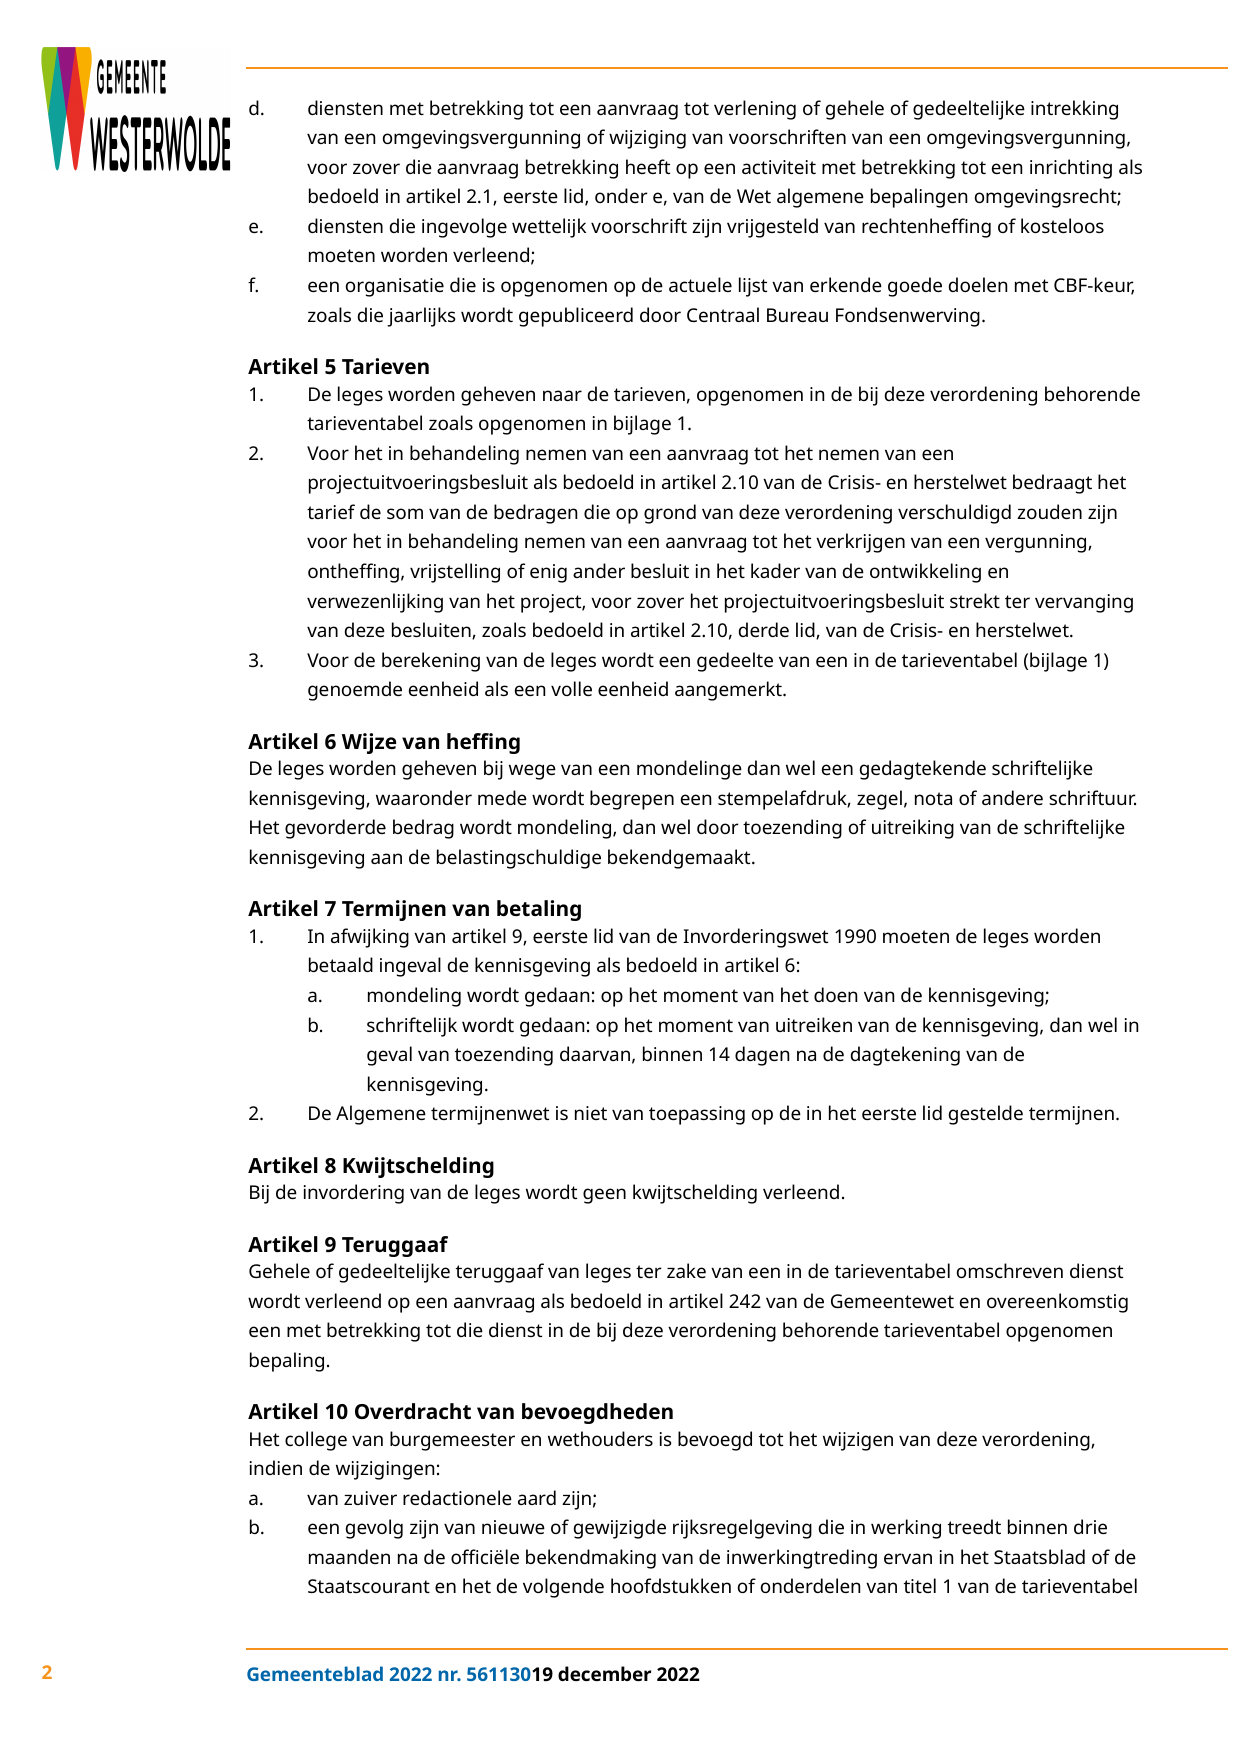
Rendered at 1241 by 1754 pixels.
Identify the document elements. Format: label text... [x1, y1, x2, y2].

list een gevolg zijn van nieuwe of gewijzigde rijksregelgeving die in werking treedt binnen drie maanden na de officiële bekendmaking van de inwerkingtreding ervan in het Staatsblad of de Staatscourant en het de volgende hoofdstukken of onderdelen van titel 1 van de tarieventabel [248, 1514, 1152, 1599]
list van zuiver redactionele aard zijn; [248, 1485, 1152, 1511]
text Het college van burgemeester en wethouders is bevoegd tot het wijzigen van deze verordening, indien de wijzigingen: [248, 1426, 1152, 1481]
list diensten die ingevolge wettelijk voorschrift zijn vrijgesteld van rechtenheffing of kosteloos moeten worden verleend; [248, 213, 1152, 268]
text Artikel 9 Teruggaaf [248, 1230, 1152, 1258]
text Artikel 10 Overdracht van bevoegdheden [248, 1397, 1152, 1426]
list diensten met betrekking tot een aanvraag tot verlening of gehele of gedeeltelijke intrekking van een omgevingsvergunning of wijziging van voorschriften van een omgevingsvergunning, voor zover die aanvraag betrekking heeft op een activiteit met betrekking tot een inrichting als bedoeld in artikel 2.1, eerste lid, onder e, van de Wet algemene bepalingen omgevingsrecht; [248, 95, 1152, 209]
list De leges worden geheven naar de tarieven, opgenomen in de bij deze verordening behorende tarieventabel zoals opgenomen in bijlage 1. [248, 381, 1152, 436]
text Artikel 8 Kwijtschelding [248, 1151, 1152, 1179]
text Bij de invordering van de leges wordt geen kwijtschelding verleend. [248, 1179, 1152, 1205]
list Voor de berekening van de leges wordt een gedeelte van een in de tarieventabel (bijlage 1) genoemde eenheid als een volle eenheid aangemerkt. [248, 647, 1152, 702]
text Artikel 6 Wijze van heffing [248, 727, 1152, 755]
text Gehele of gedeeltelijke teruggaaf van leges ter zake van een in de tarieventabel omschreven dienst wordt verleend op een aanvraag als bedoeld in artikel 242 van de Gemeentewet en overeenkomstig een met betrekking tot die dienst in de bij deze verordening behorende tarieventabel opgenomen bepaling. [248, 1258, 1152, 1373]
list Voor het in behandeling nemen van een aanvraag tot het nemen van een projectuitvoeringsbesluit als bedoeld in artikel 2.10 van de Crisis- en herstelwet bedraagt het tarief de som van de bedragen die op grond van deze verordening verschuldigd zouden zijn voor het in behandeling nemen van een aanvraag tot het verkrijgen van een vergunning, ontheffing, vrijstelling of enig ander besluit in het kader van de ontwikkeling en verwezenlijking van het project, voor zover het projectuitvoeringsbesluit strekt ter vervanging van deze besluiten, zoals bedoeld in artikel 2.10, derde lid, van de Crisis- en herstelwet. [248, 440, 1152, 643]
picture [41, 47, 231, 172]
text Artikel 5 Tarieven [248, 352, 1152, 381]
list mondeling wordt gedaan: op het moment van het doen van de kennisgeving; [307, 982, 1152, 1008]
text Artikel 7 Termijnen van betaling [248, 894, 1152, 923]
list een organisatie die is opgenomen op de actuele lijst van erkende goede doelen met CBF-keur, zoals die jaarlijks wordt gepubliceerd door Centraal Bureau Fondsenwerving. [248, 272, 1152, 328]
list De Algemene termijnenwet is niet van toepassing op de in het eerste lid gestelde termijnen. [248, 1101, 1152, 1126]
text De leges worden geheven bij wege van een mondelinge dan wel een gedagtekende schriftelijke kennisgeving, waaronder mede wordt begrepen een stempelafdruk, zegel, nota of andere schriftuur. Het gevorderde bedrag wordt mondeling, dan wel door toezending of uitreiking van de schriftelijke kennisgeving aan de belastingschuldige bekendgemaakt. [248, 755, 1152, 870]
list schriftelijk wordt gedaan: op het moment van uitreiken van de kennisgeving, dan wel in geval van toezending daarvan, binnen 14 dagen na de dagtekening van de kennisgeving. [307, 1012, 1152, 1097]
list In afwijking van artikel 9, eerste lid van de Invorderingswet 1990 moeten de leges worden betaald ingeval de kennisgeving als bedoeld in artikel 6: [248, 923, 1152, 978]
